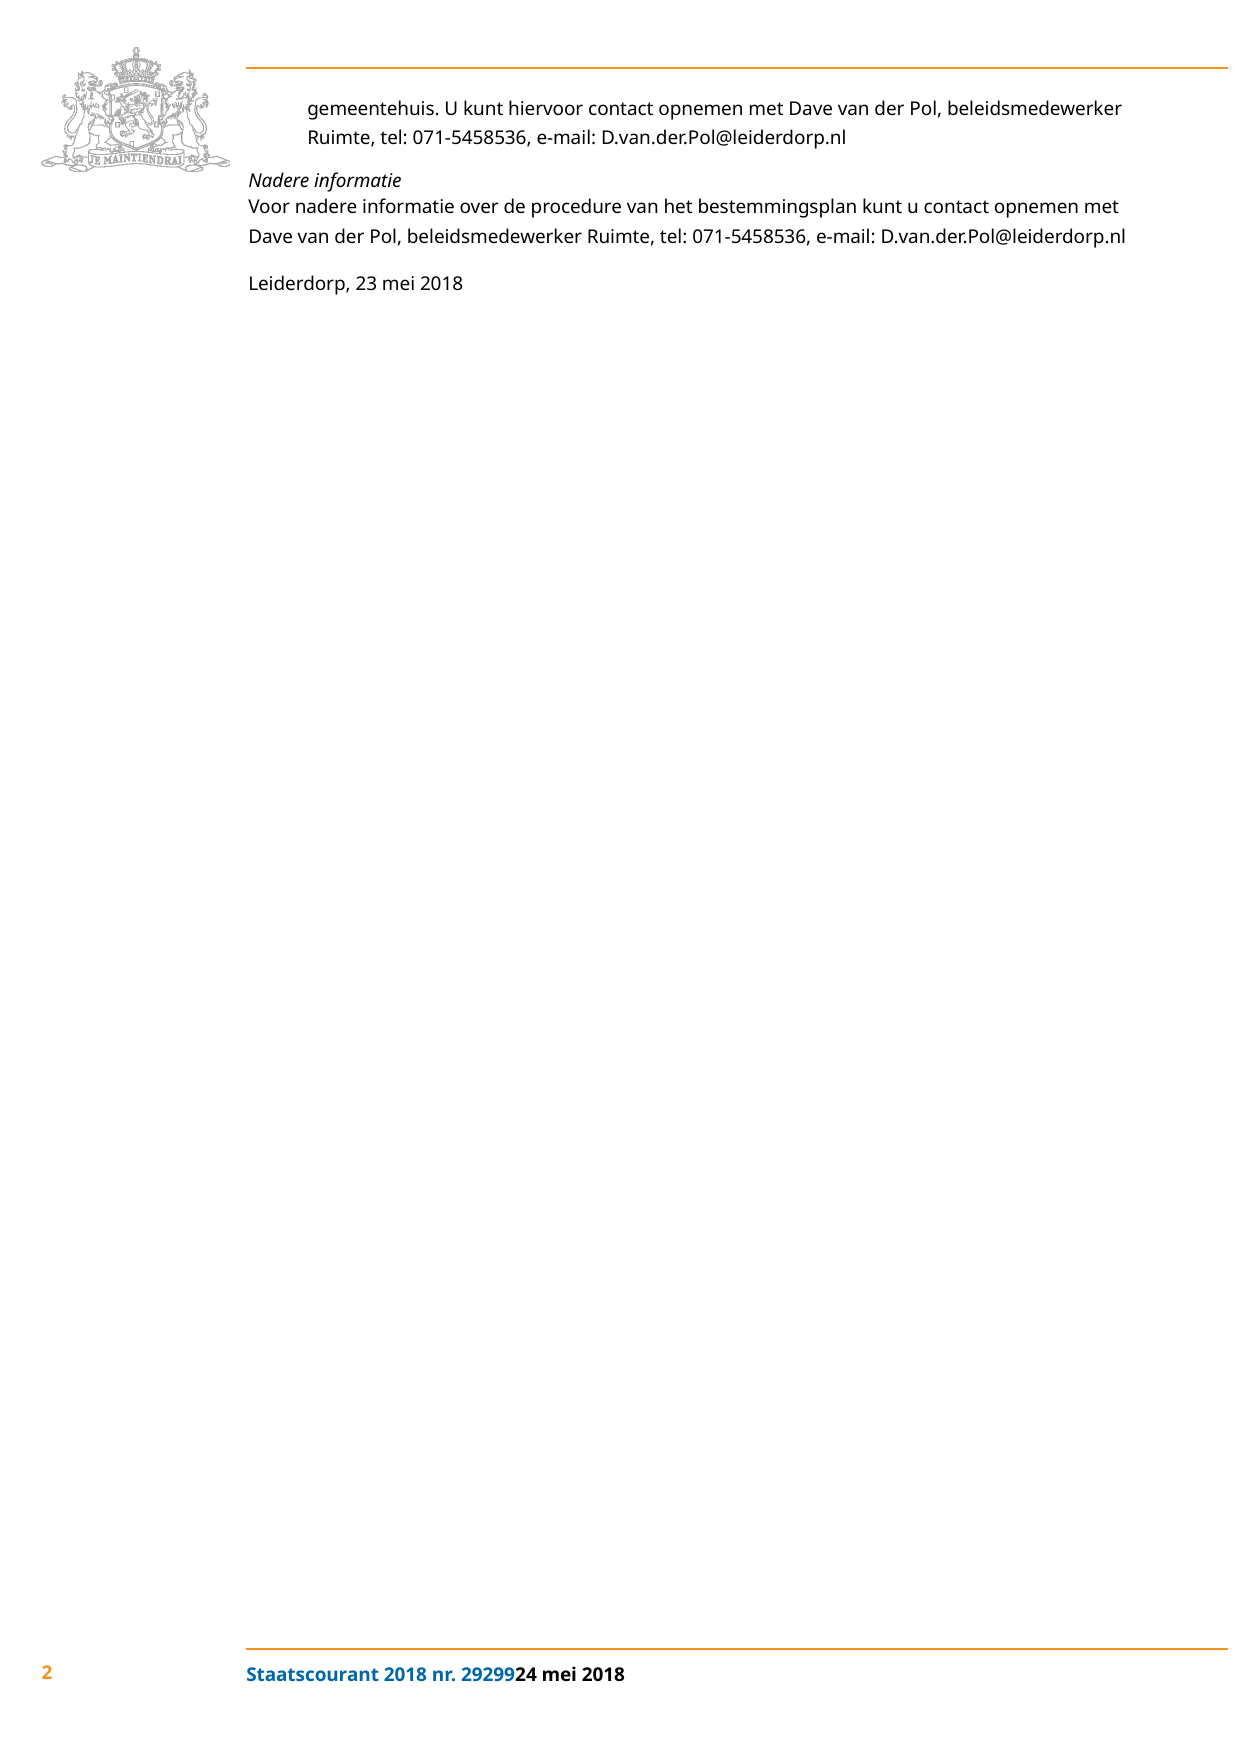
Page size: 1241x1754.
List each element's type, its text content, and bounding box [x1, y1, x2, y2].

text Leiderdorp, 23 mei 2018 [248, 271, 1152, 296]
picture [41, 47, 231, 172]
text Nadere informatie [248, 167, 1152, 193]
list gemeentehuis. U kunt hiervoor contact opnemen met Dave van der Pol, beleidsmedewerker Ruimte, tel: 071-5458536, e-mail: D.van.der.Pol@leiderdorp.nl [248, 95, 1152, 150]
text Voor nadere informatie over de procedure van het bestemmingsplan kunt u contact opnemen met Dave van der Pol, beleidsmedewerker Ruimte, tel: 071-5458536, e-mail: D.van.der.Pol@leiderdorp.nl [248, 193, 1152, 248]
